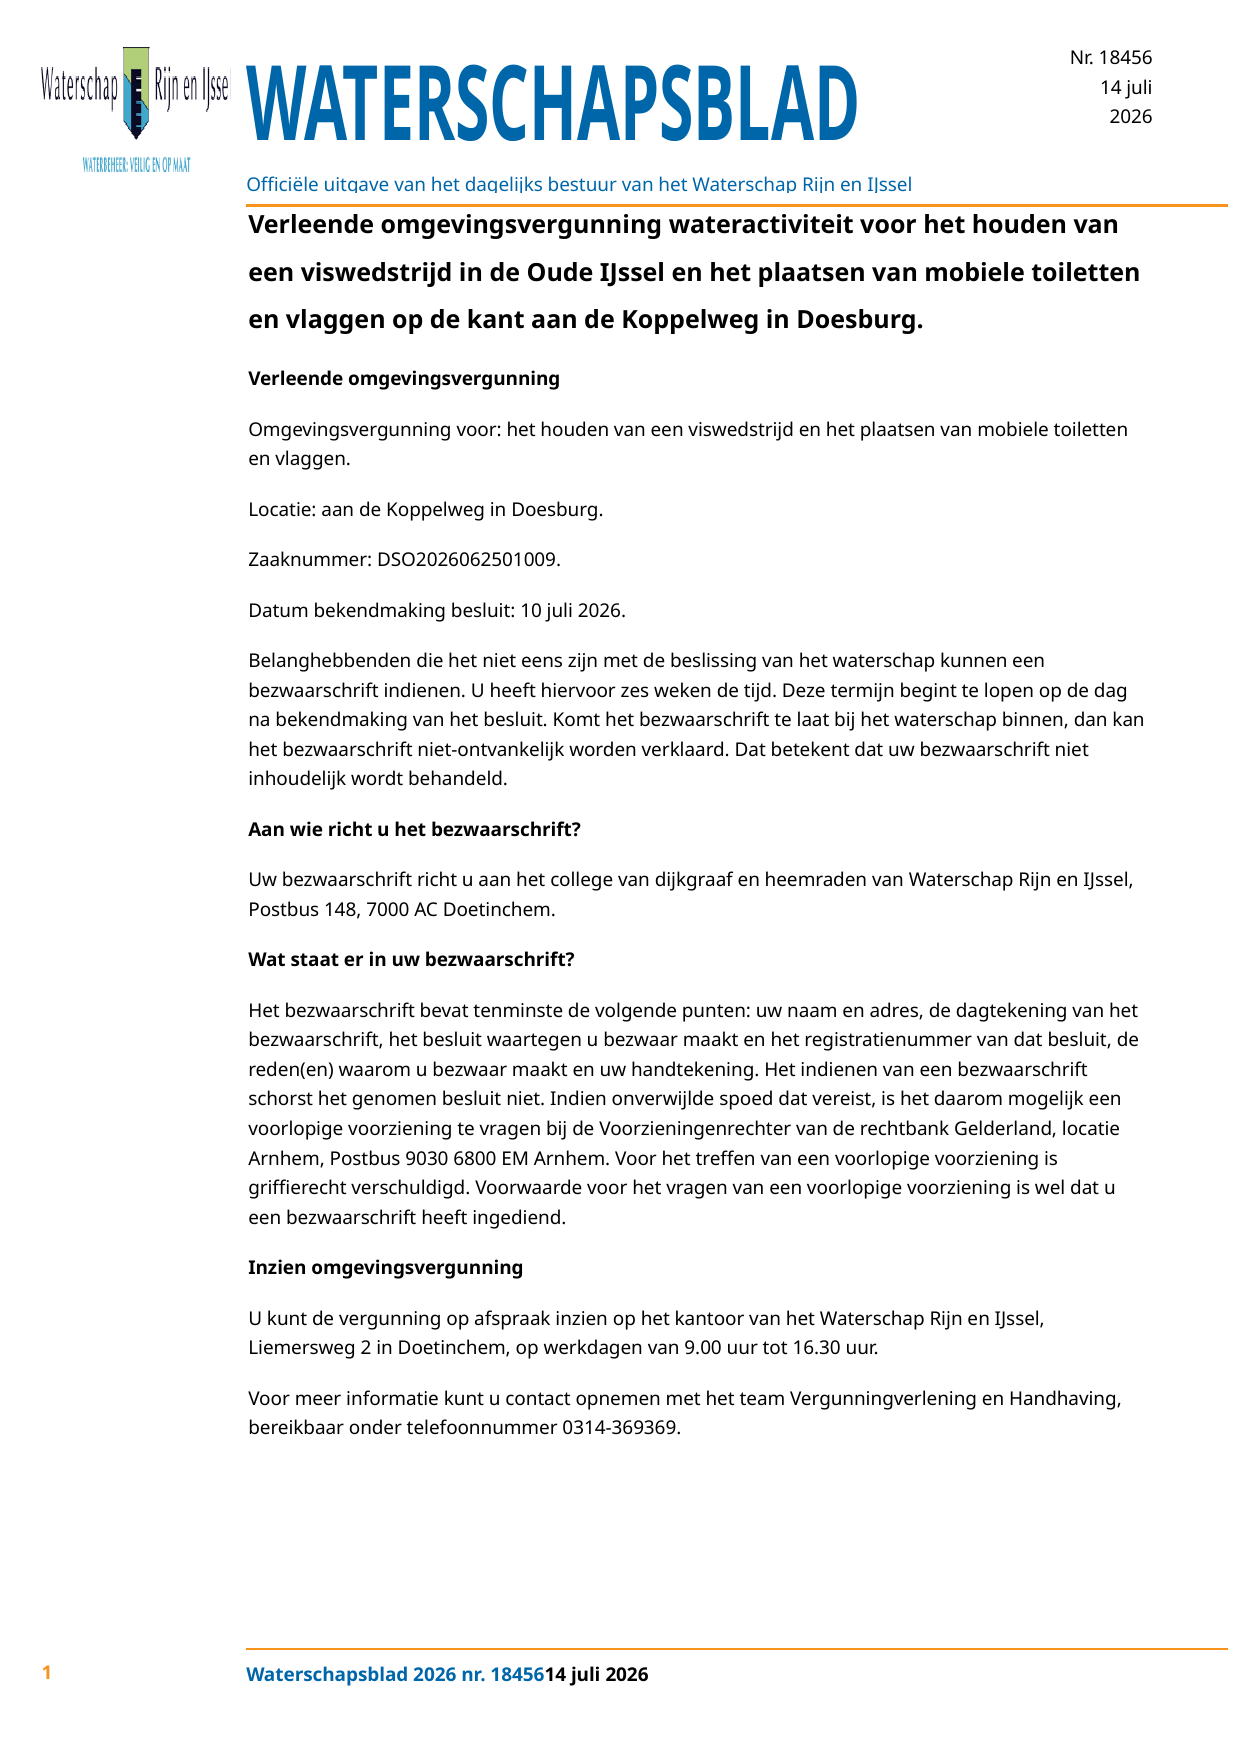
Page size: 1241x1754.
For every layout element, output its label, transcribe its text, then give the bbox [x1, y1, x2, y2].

picture [41, 47, 231, 172]
text Wat staat er in uw bezwaarschrift? [248, 946, 1152, 972]
text Verleende omgevingsvergunning [248, 366, 1152, 391]
text Uw bezwaarschrift richt u aan het college van dijkgraaf en heemraden van Waterschap Rijn en IJssel, Postbus 148, 7000 AC Doetinchem. [248, 866, 1152, 922]
text Inzien omgevingsvergunning [248, 1254, 1152, 1280]
text Het bezwaarschrift bevat tenminste de volgende punten: uw naam en adres, de dagtekening van het bezwaarschrift, het besluit waartegen u bezwaar maakt en het registratienummer van dat besluit, de reden(en) waarom u bezwaar maakt en uw handtekening. Het indienen van een bezwaarschrift schorst het genomen besluit niet. Indien onverwijlde spoed dat vereist, is het daarom mogelijk een voorlopige voorziening te vragen bij de Voorzieningenrechter van de rechtbank Gelderland, locatie Arnhem, Postbus 9030 6800 EM Arnhem. Voor het treffen van een voorlopige voorziening is griffierecht verschuldigd. Voorwaarde voor het vragen van een voorlopige voorziening is wel dat u een bezwaarschrift heeft ingediend. [248, 997, 1152, 1229]
text Voor meer informatie kunt u contact opnemen met het team Vergunningverlening en Handhaving, bereikbaar onder telefoonnummer 0314-369369. [248, 1385, 1152, 1440]
text Omgevingsvergunning voor: het houden van een viswedstrijd en het plaatsen van mobiele toiletten en vlaggen. [248, 416, 1152, 471]
text Verleende omgevingsvergunning wateractiviteit voor het houden van een viswedstrijd in de Oude IJssel en het plaatsen van mobiele toiletten en vlaggen op de kant aan de Koppelweg in Doesburg. [248, 207, 1152, 336]
text Locatie: aan de Koppelweg in Doesburg. [248, 496, 1152, 522]
text Zaaknummer: DSO2026062501009. [248, 546, 1152, 572]
text Belanghebbenden die het niet eens zijn met de beslissing van het waterschap kunnen een bezwaarschrift indienen. U heeft hiervoor zes weken de tijd. Deze termijn begint te lopen op de dag na bekendmaking van het besluit. Komt het bezwaarschrift te laat bij het waterschap binnen, dan kan het bezwaarschrift niet-ontvankelijk worden verklaard. Dat betekent dat uw bezwaarschrift niet inhoudelijk wordt behandeld. [248, 647, 1152, 791]
text Datum bekendmaking besluit: 10 juli 2026. [248, 597, 1152, 622]
text U kunt de vergunning op afspraak inzien op het kantoor van het Waterschap Rijn en IJssel, Liemersweg 2 in Doetinchem, op werkdagen van 9.00 uur tot 16.30 uur. [248, 1305, 1152, 1360]
text Aan wie richt u het bezwaarschrift? [248, 816, 1152, 842]
